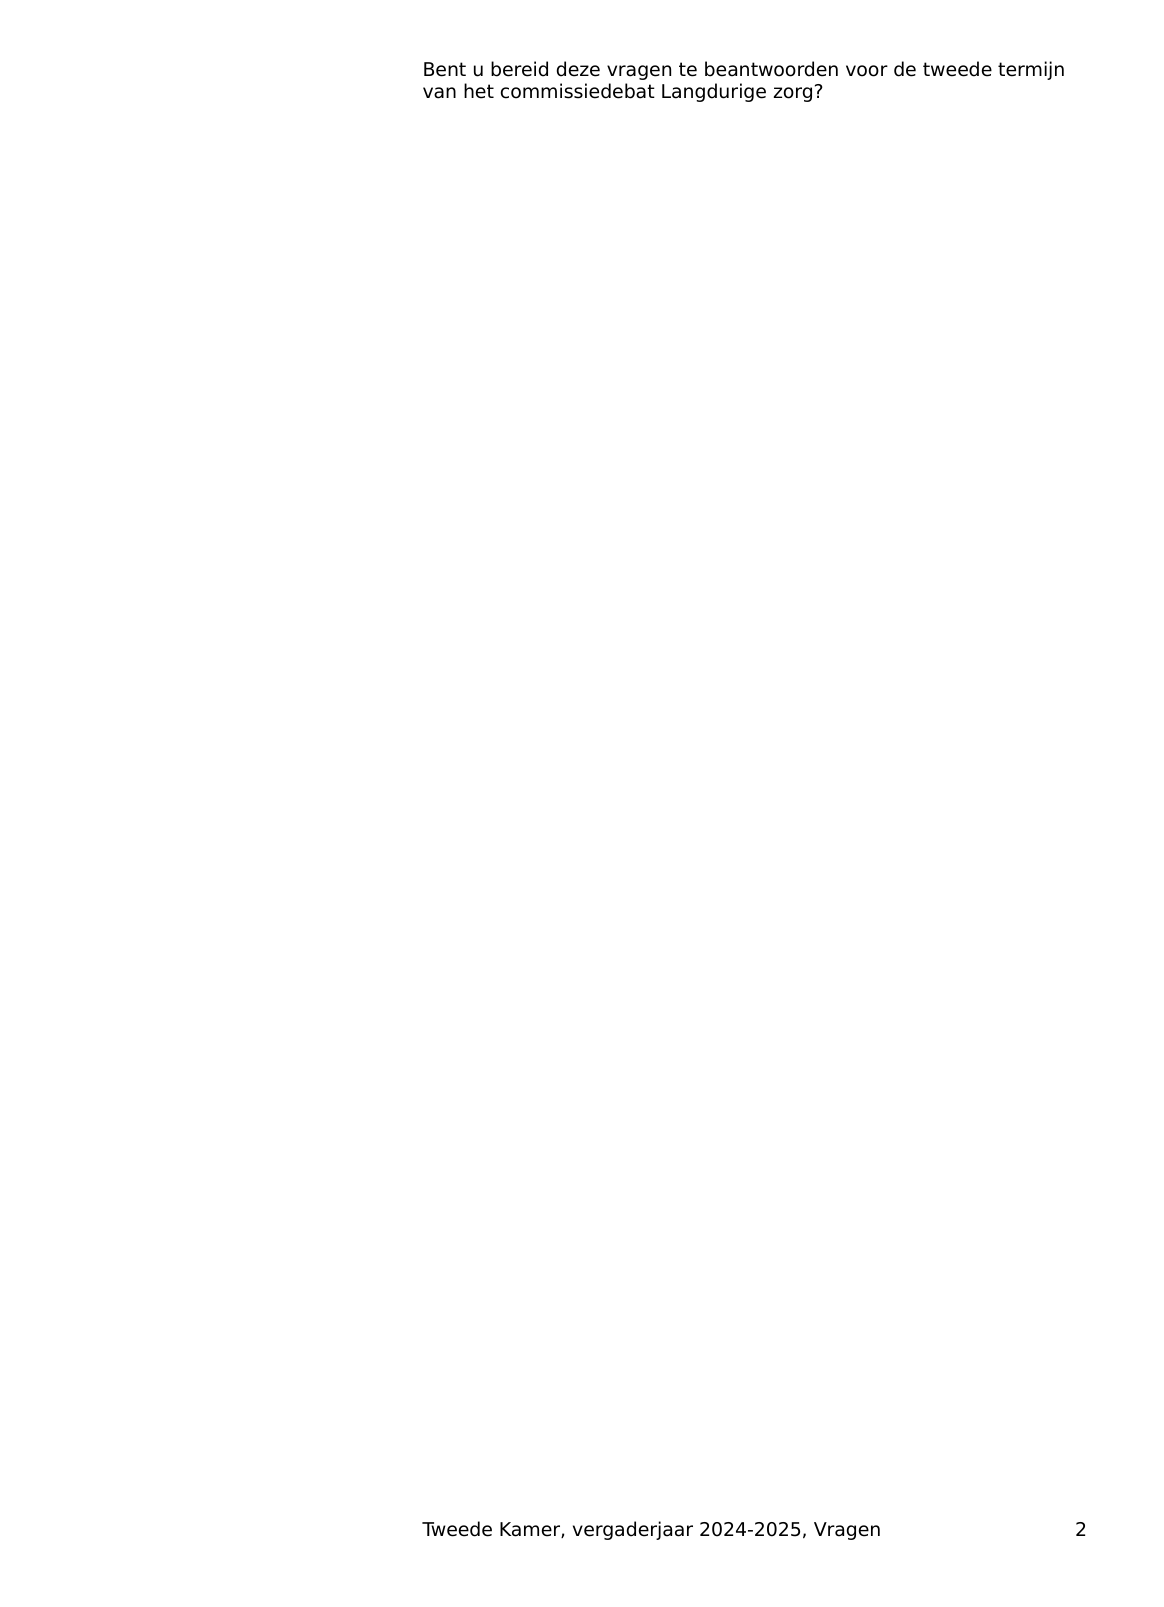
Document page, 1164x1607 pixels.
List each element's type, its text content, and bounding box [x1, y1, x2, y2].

text Bent u bereid deze vragen te beantwoorden voor de tweede termijn van het commissiedebat Langdurige zorg? [422, 59, 1087, 103]
